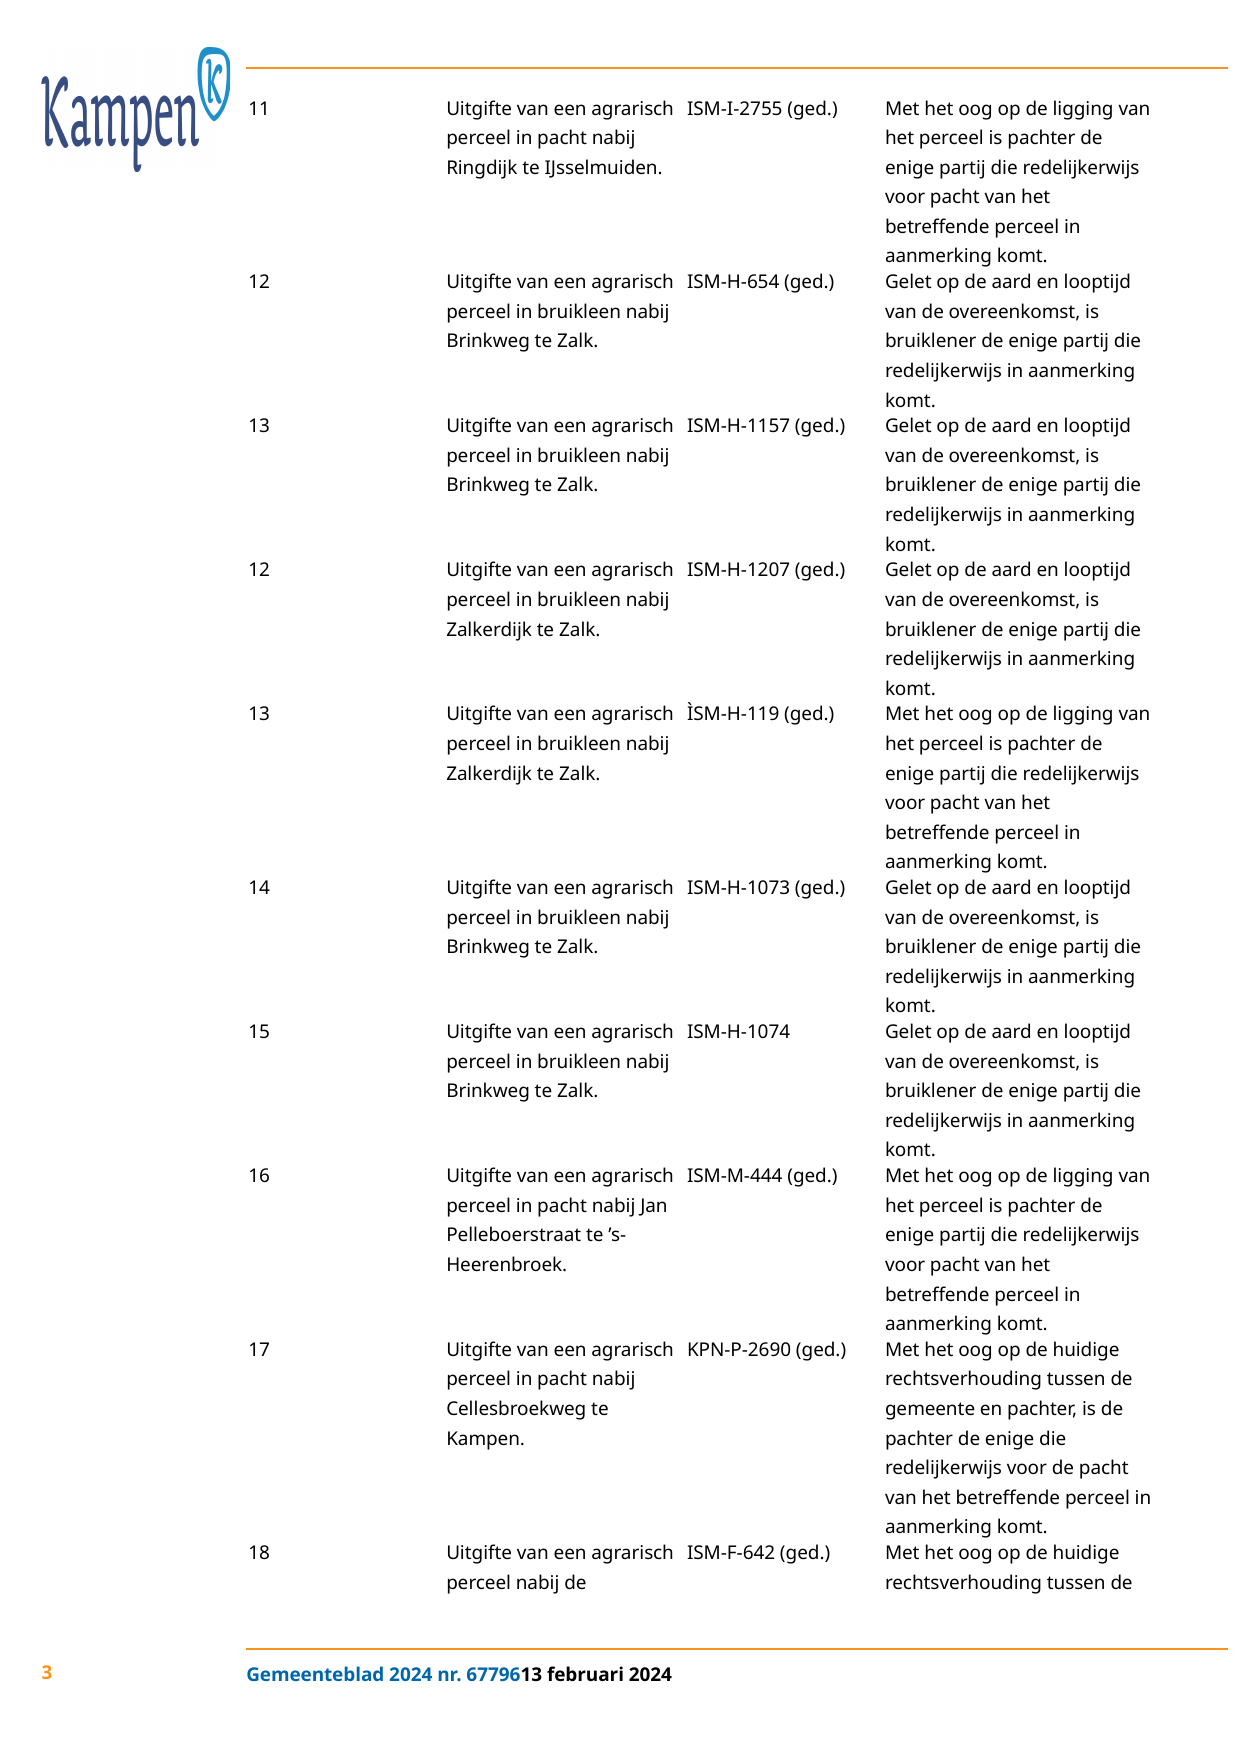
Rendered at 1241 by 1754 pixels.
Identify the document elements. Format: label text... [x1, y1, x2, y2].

table_cell Uitgifte van een agrarisch perceel in bruikleen nabij Zalkerdijk te Zalk. [446, 557, 687, 701]
table_cell Gelet op de aard en looptijd van de overeenkomst, is bruiklener de enige partij die redelijkerwijs in aanmerking komt. [885, 557, 1152, 701]
table_cell ISM-H-1207 (ged.) [687, 557, 885, 701]
table_cell Uitgifte van een agrarisch perceel in bruikleen nabij Zalkerdijk te Zalk. [446, 701, 687, 874]
table_cell ISM-H-1073 (ged.) [687, 874, 885, 1018]
table_cell Uitgifte van een agrarisch perceel in bruikleen nabij Brinkweg te Zalk. [446, 1018, 687, 1162]
table_cell Uitgifte van een agrarisch perceel nabij de [446, 1539, 687, 1594]
table_cell 16 [248, 1163, 446, 1336]
table_cell ISM-M-444 (ged.) [687, 1163, 885, 1336]
table_cell Met het oog op de ligging van het perceel is pachter de enige partij die redelijkerwijs voor pacht van het betreffende perceel in aanmerking komt. [885, 1163, 1152, 1336]
table_cell Uitgifte van een agrarisch perceel in bruikleen nabij Brinkweg te Zalk. [446, 874, 687, 1018]
table_cell Uitgifte van een agrarisch perceel in pacht nabij Cellesbroekweg te Kampen. [446, 1336, 687, 1539]
table_cell ISM-H-1074 [687, 1018, 885, 1162]
table_cell Uitgifte van een agrarisch perceel in pacht nabij Ringdijk te IJsselmuiden. [446, 95, 687, 268]
table_cell Uitgifte van een agrarisch perceel in pacht nabij Jan Pelleboerstraat te ’s-Heerenbroek. [446, 1163, 687, 1336]
table_cell 13 [248, 413, 446, 557]
table_cell Gelet op de aard en looptijd van de overeenkomst, is bruiklener de enige partij die redelijkerwijs in aanmerking komt. [885, 1018, 1152, 1162]
table_cell 18 [248, 1539, 446, 1594]
table_cell Gelet op de aard en looptijd van de overeenkomst, is bruiklener de enige partij die redelijkerwijs in aanmerking komt. [885, 874, 1152, 1018]
table_cell ISM-H-1157 (ged.) [687, 413, 885, 557]
picture [41, 47, 231, 172]
table_cell 11 [248, 95, 446, 268]
table_cell Uitgifte van een agrarisch perceel in bruikleen nabij Brinkweg te Zalk. [446, 269, 687, 412]
table_cell 12 [248, 557, 446, 701]
table_cell 12 [248, 269, 446, 412]
table_cell Met het oog op de ligging van het perceel is pachter de enige partij die redelijkerwijs voor pacht van het betreffende perceel in aanmerking komt. [885, 95, 1152, 268]
table_cell ÌSM-H-119 (ged.) [687, 701, 885, 874]
table_cell ISM-H-654 (ged.) [687, 269, 885, 412]
table_cell Met het oog op de ligging van het perceel is pachter de enige partij die redelijkerwijs voor pacht van het betreffende perceel in aanmerking komt. [885, 701, 1152, 874]
table_cell Met het oog op de huidige rechtsverhouding tussen de [885, 1539, 1152, 1594]
table_cell 14 [248, 874, 446, 1018]
table_cell ISM-I-2755 (ged.) [687, 95, 885, 268]
table_cell Uitgifte van een agrarisch perceel in bruikleen nabij Brinkweg te Zalk. [446, 413, 687, 557]
table_cell Met het oog op de huidige rechtsverhouding tussen de gemeente en pachter, is de pachter de enige die redelijkerwijs voor de pacht van het betreffende perceel in aanmerking komt. [885, 1336, 1152, 1539]
table_cell Gelet op de aard en looptijd van de overeenkomst, is bruiklener de enige partij die redelijkerwijs in aanmerking komt. [885, 413, 1152, 557]
table_cell ISM-F-642 (ged.) [687, 1539, 885, 1594]
table_cell Gelet op de aard en looptijd van de overeenkomst, is bruiklener de enige partij die redelijkerwijs in aanmerking komt. [885, 269, 1152, 412]
table_cell 17 [248, 1336, 446, 1539]
table_cell KPN-P-2690 (ged.) [687, 1336, 885, 1539]
table_cell 13 [248, 701, 446, 874]
table_cell 15 [248, 1018, 446, 1162]
